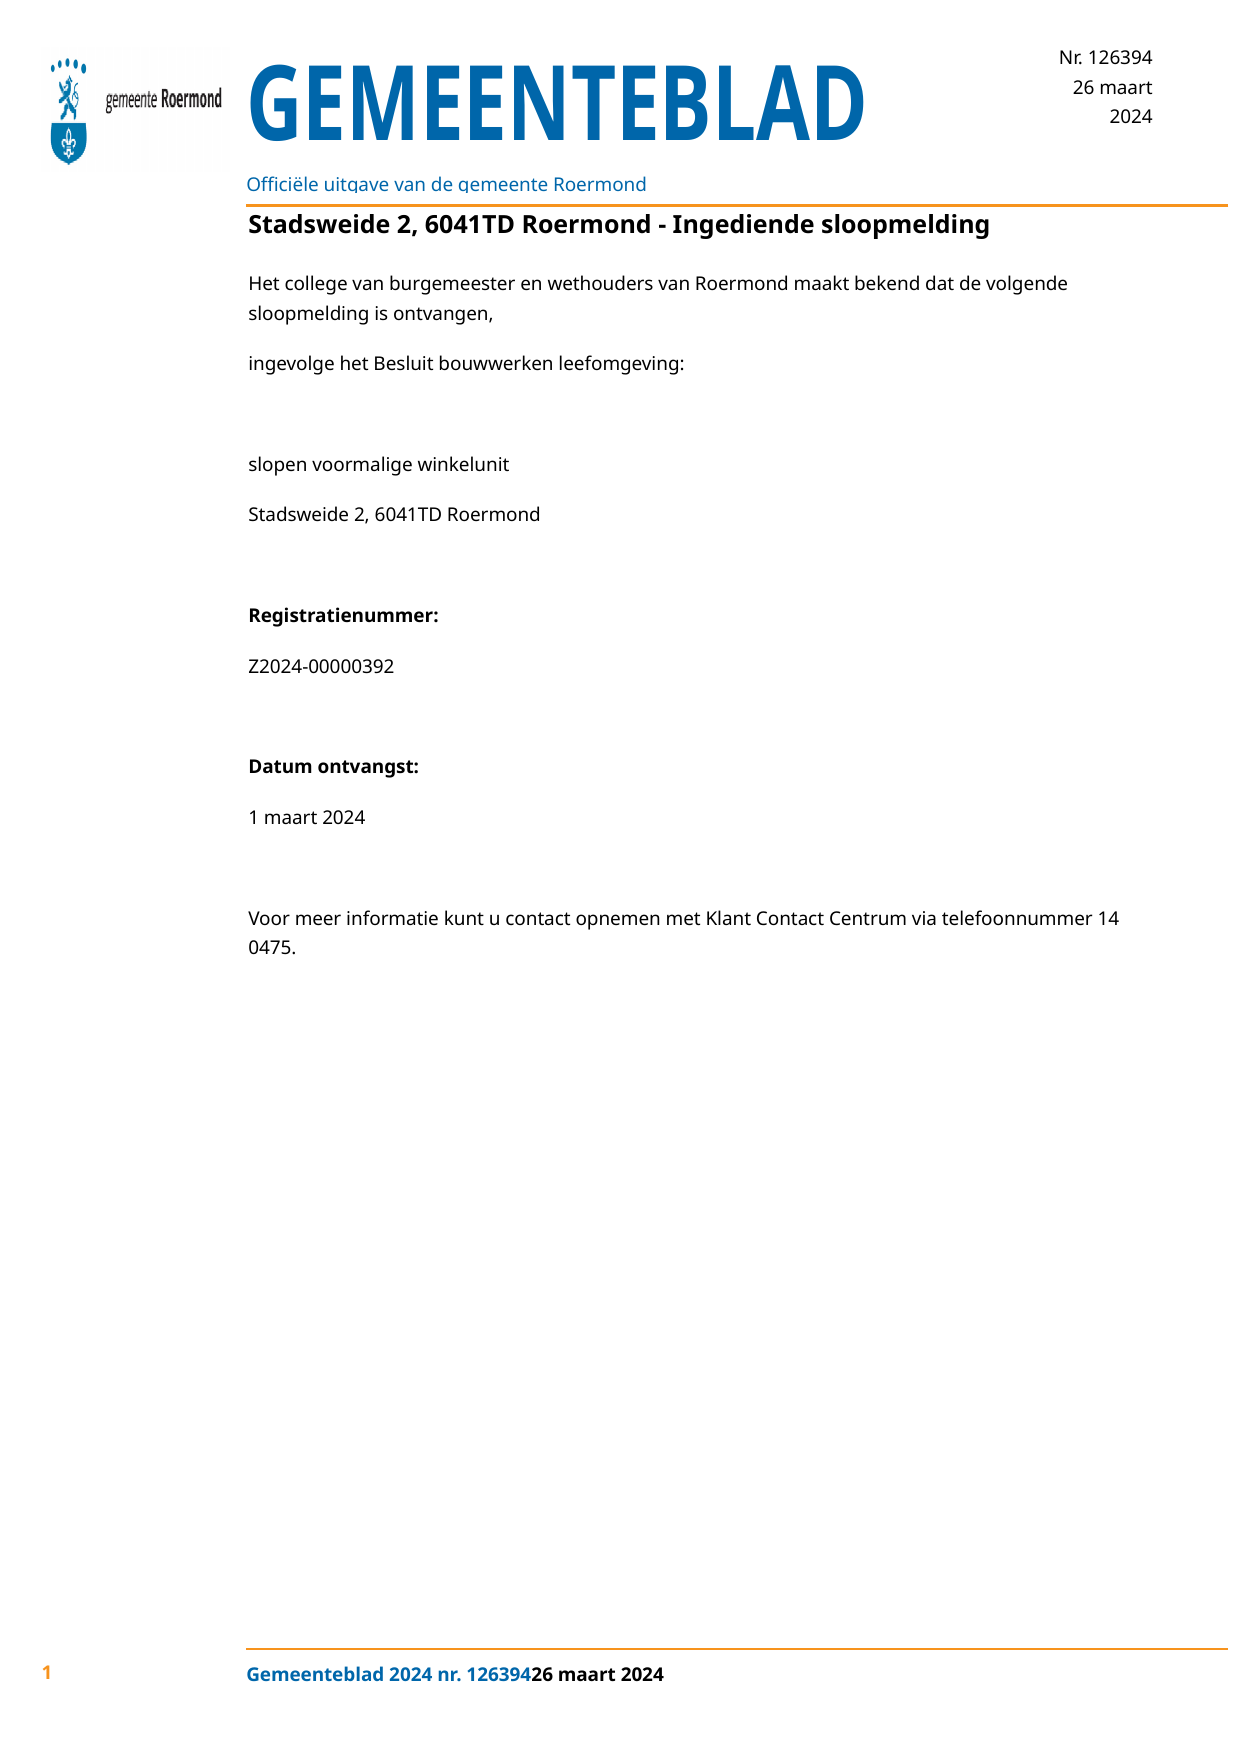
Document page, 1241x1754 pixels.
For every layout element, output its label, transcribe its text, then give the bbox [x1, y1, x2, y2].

text Het college van burgemeester en wethouders van Roermond maakt bekend dat de volgende sloopmelding is ontvangen, [248, 270, 1152, 326]
text ingevolge het Besluit bouwwerken leefomgeving: [248, 350, 1152, 376]
text Z2024-00000392 [248, 653, 1152, 678]
text 1 maart 2024 [248, 804, 1152, 830]
text Datum ontvangst: [248, 754, 1152, 779]
picture [41, 47, 231, 172]
text Voor meer informatie kunt u contact opnemen met Klant Contact Centrum via telefoonnummer 14 0475. [248, 905, 1152, 960]
text Stadsweide 2, 6041TD Roermond - Ingediende sloopmelding [248, 207, 1152, 241]
text Stadsweide 2, 6041TD Roermond [248, 502, 1152, 527]
text slopen voormalige winkelunit [248, 451, 1152, 477]
text Registratienummer: [248, 602, 1152, 628]
